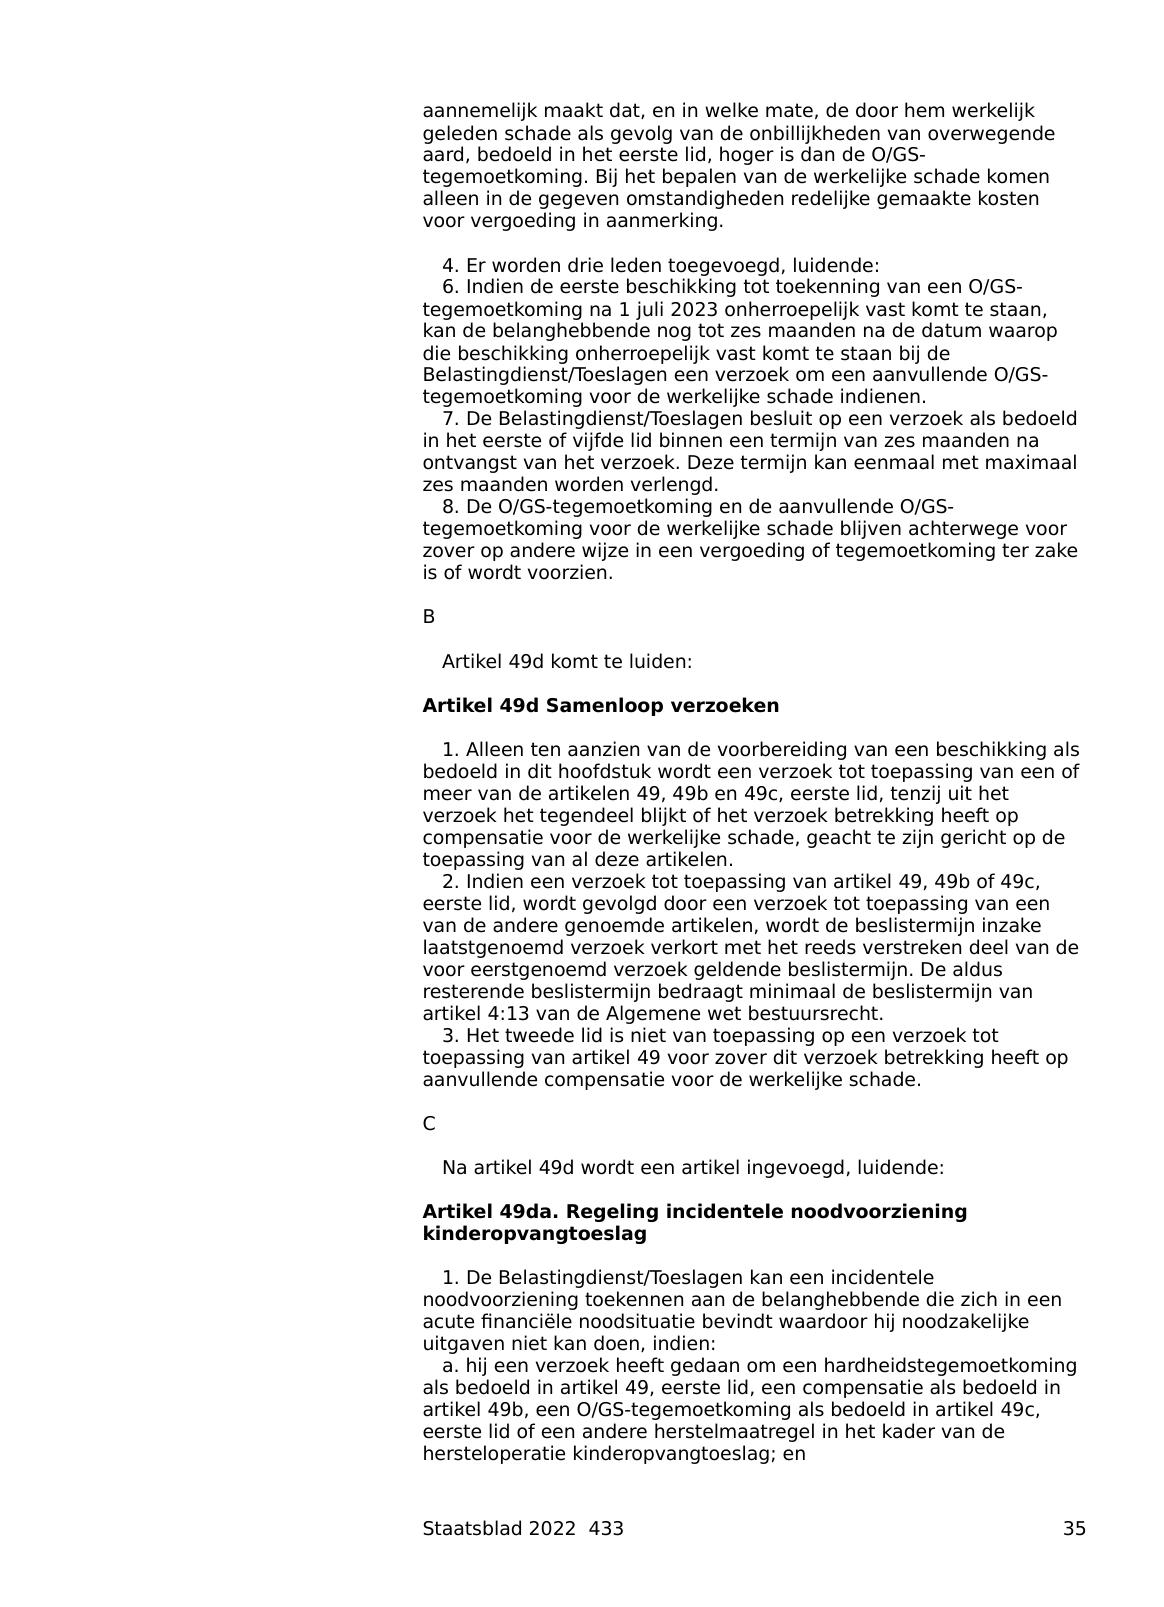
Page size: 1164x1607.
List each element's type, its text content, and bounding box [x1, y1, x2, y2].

text 6. Indien de eerste beschikking tot toekenning van een O/GS-tegemoetkoming na 1 juli 2023 onherroepelijk vast komt te staan, kan de belanghebbende nog tot zes maanden na de datum waarop die beschikking onherroepelijk vast komt te staan bij de Belastingdienst/Toeslagen een verzoek om een aanvullende O/GS-tegemoetkoming voor de werkelijke schade indienen. [422, 276, 1087, 408]
text a. hij een verzoek heeft gedaan om een hardheidstegemoetkoming als bedoeld in artikel 49, eerste lid, een compensatie als bedoeld in artikel 49b, een O/GS-tegemoetkoming als bedoeld in artikel 49c, eerste lid of een andere herstelmaatregel in het kader van de hersteloperatie kinderopvangtoeslag; en [422, 1355, 1087, 1465]
text 3. Het tweede lid is niet van toepassing op een verzoek tot toepassing van artikel 49 voor zover dit verzoek betrekking heeft op aanvullende compensatie voor de werkelijke schade. [422, 1024, 1087, 1091]
text 4. Er worden drie leden toegevoegd, luidende: [422, 254, 1087, 276]
text 8. De O/GS-tegemoetkoming en de aanvullende O/GS-tegemoetkoming voor de werkelijke schade blijven achterwege voor zover op andere wijze in een vergoeding of tegemoetkoming ter zake is of wordt voorzien. [422, 496, 1087, 584]
text 1. De Belastingdienst/Toeslagen kan een incidentele noodvoorziening toekennen aan de belanghebbende die zich in een acute financiële noodsituatie bevindt waardoor hij noodzakelijke uitgaven niet kan doen, indien: [422, 1267, 1087, 1355]
text Artikel 49d komt te luiden: [422, 651, 1087, 672]
subtitle Artikel 49d Samenloop verzoeken [422, 695, 1087, 717]
text C [422, 1113, 1087, 1135]
text aannemelijk maakt dat, en in welke mate, de door hem werkelijk geleden schade als gevolg van de onbillijkheden van overwegende aard, bedoeld in het eerste lid, hoger is dan de O/GS-tegemoetkoming. Bij het bepalen van de werkelijke schade komen alleen in de gegeven omstandigheden redelijke gemaakte kosten voor vergoeding in aanmerking. [422, 100, 1087, 232]
text B [422, 606, 1087, 628]
text 7. De Belastingdienst/Toeslagen besluit op een verzoek als bedoeld in het eerste of vijfde lid binnen een termijn van zes maanden na ontvangst van het verzoek. Deze termijn kan eenmaal met maximaal zes maanden worden verlengd. [422, 408, 1087, 496]
text 1. Alleen ten aanzien van de voorbereiding van een beschikking als bedoeld in dit hoofdstuk wordt een verzoek tot toepassing van een of meer van de artikelen 49, 49b en 49c, eerste lid, tenzij uit het verzoek het tegendeel blijkt of het verzoek betrekking heeft op compensatie voor de werkelijke schade, geacht te zijn gericht op de toepassing van al deze artikelen. [422, 739, 1087, 871]
subtitle Artikel 49da. Regeling incidentele noodvoorziening kinderopvangtoeslag [422, 1201, 1087, 1245]
text 2. Indien een verzoek tot toepassing van artikel 49, 49b of 49c, eerste lid, wordt gevolgd door een verzoek tot toepassing van een van de andere genoemde artikelen, wordt de beslistermijn inzake laatstgenoemd verzoek verkort met het reeds verstreken deel van de voor eerstgenoemd verzoek geldende beslistermijn. De aldus resterende beslistermijn bedraagt minimaal de beslistermijn van artikel 4:13 van de Algemene wet bestuursrecht. [422, 871, 1087, 1024]
text Na artikel 49d wordt een artikel ingevoegd, luidende: [422, 1157, 1087, 1179]
